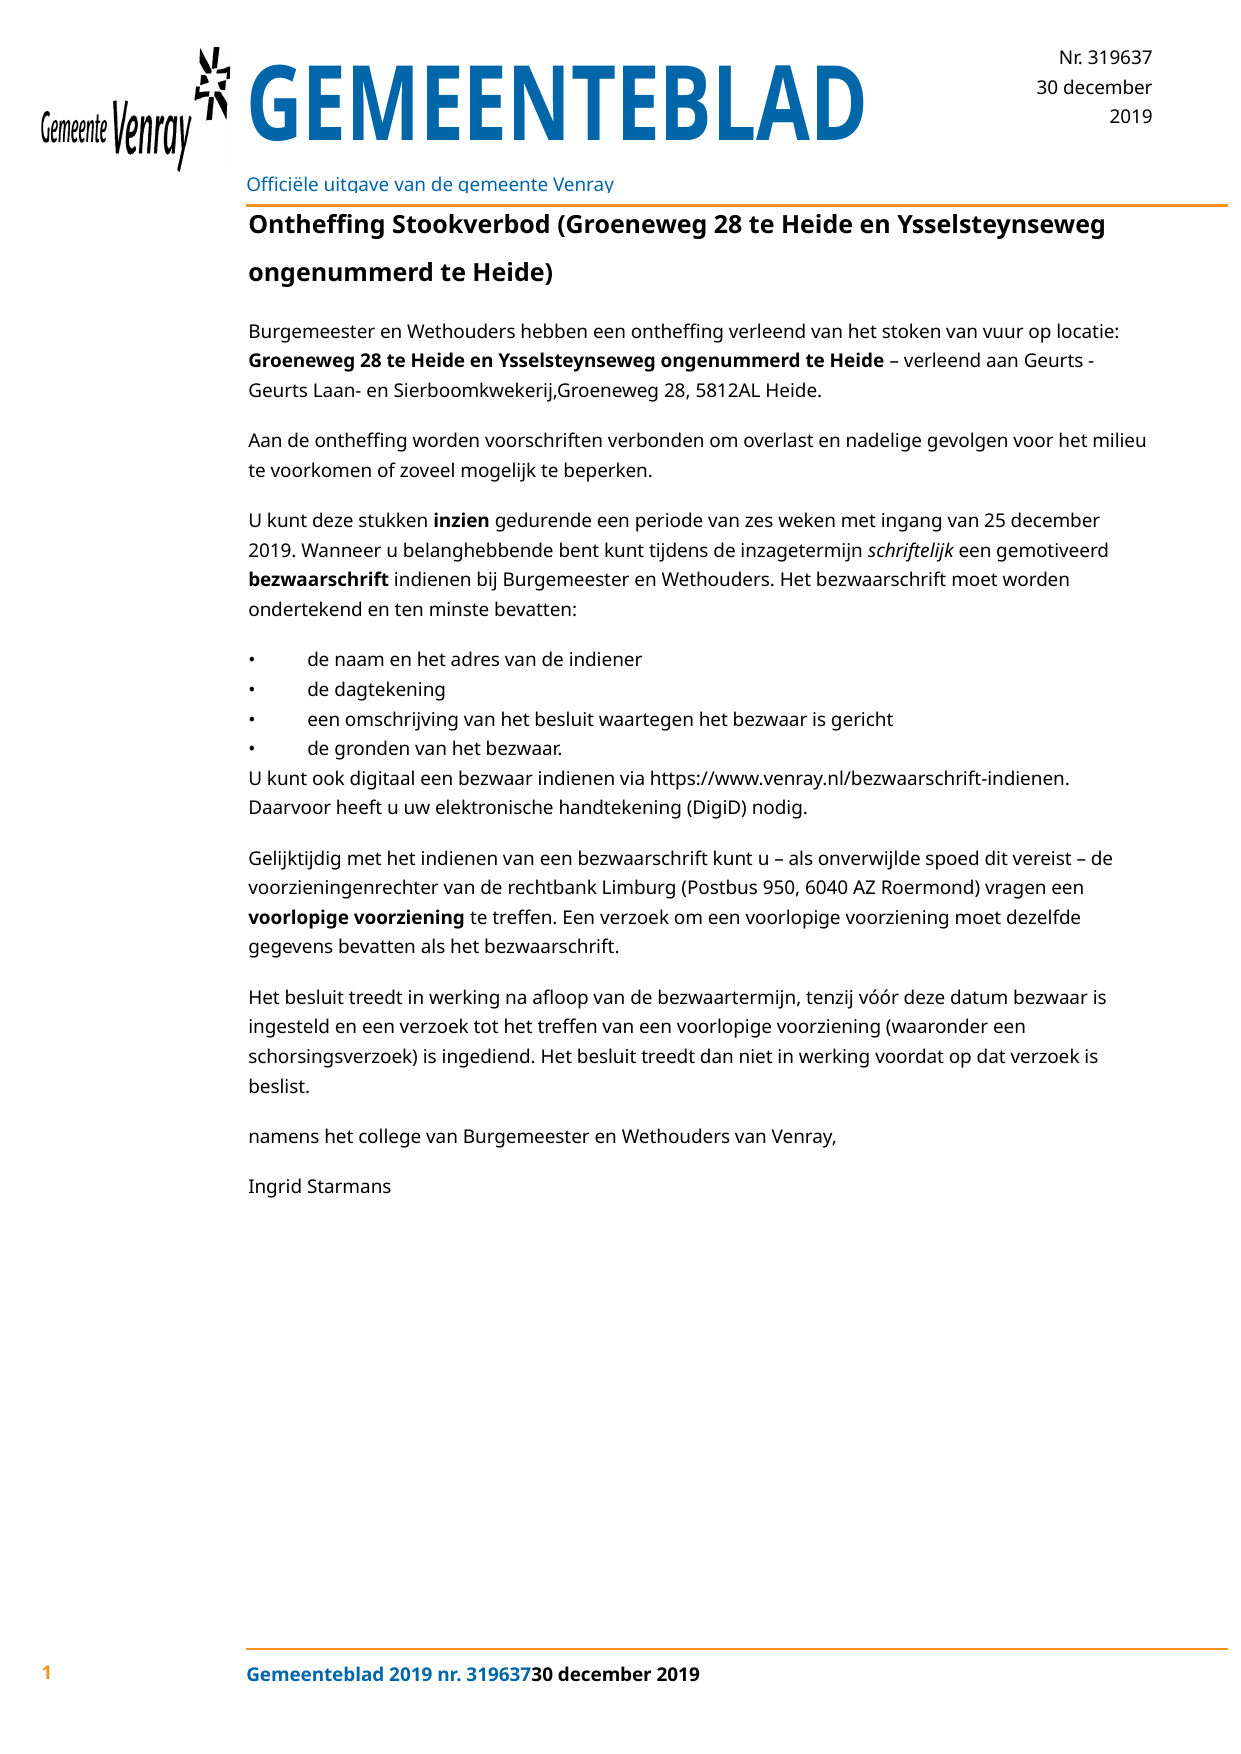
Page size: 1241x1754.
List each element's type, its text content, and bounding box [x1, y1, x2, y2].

text Het besluit treedt in werking na afloop van de bezwaartermijn, tenzij vóór deze datum bezwaar is ingesteld en een verzoek tot het treffen van een voorlopige voorziening (waaronder een schorsingsverzoek) is ingediend. Het besluit treedt dan niet in werking voordat op dat verzoek is beslist. [248, 984, 1152, 1099]
text Burgemeester en Wethouders hebben een ontheffing verleend van het stoken van vuur op locatie: Groeneweg 28 te Heide en Ysselsteynseweg ongenummerd te Heide – verleend aan Geurts - Geurts Laan- en Sierboomkwekerij,Groeneweg 28, 5812AL Heide. [248, 318, 1152, 403]
list een omschrijving van het besluit waartegen het bezwaar is gericht [248, 706, 1152, 732]
text Ingrid Starmans [248, 1174, 1152, 1199]
list de naam en het adres van de indiener [248, 647, 1152, 672]
text Aan de ontheffing worden voorschriften verbonden om overlast en nadelige gevolgen voor het milieu te voorkomen of zoveel mogelijk te beperken. [248, 427, 1152, 483]
text namens het college van Burgemeester en Wethouders van Venray, [248, 1123, 1152, 1149]
list de dagtekening [248, 676, 1152, 702]
text Gelijktijdig met het indienen van een bezwaarschrift kunt u – als onverwijlde spoed dit vereist – de voorzieningenrechter van de rechtbank Limburg (Postbus 950, 6040 AZ Roermond) vragen een voorlopige voorziening te treffen. Een verzoek om een voorlopige voorziening moet dezelfde gegevens bevatten als het bezwaarschrift. [248, 845, 1152, 959]
list de gronden van het bezwaar. [248, 735, 1152, 761]
picture [41, 47, 231, 172]
text Ontheffing Stookverbod (Groeneweg 28 te Heide en Ysselsteynseweg ongenummerd te Heide) [248, 207, 1152, 288]
text U kunt deze stukken inzien gedurende een periode van zes weken met ingang van 25 december 2019. Wanneer u belanghebbende bent kunt tijdens de inzagetermijn schriftelijk een gemotiveerd bezwaarschrift indienen bij Burgemeester en Wethouders. Het bezwaarschrift moet worden ondertekend en ten minste bevatten: [248, 507, 1152, 622]
text U kunt ook digitaal een bezwaar indienen via https://www.venray.nl/bezwaarschrift-indienen. Daarvoor heeft u uw elektronische handtekening (DigiD) nodig. [248, 765, 1152, 820]
